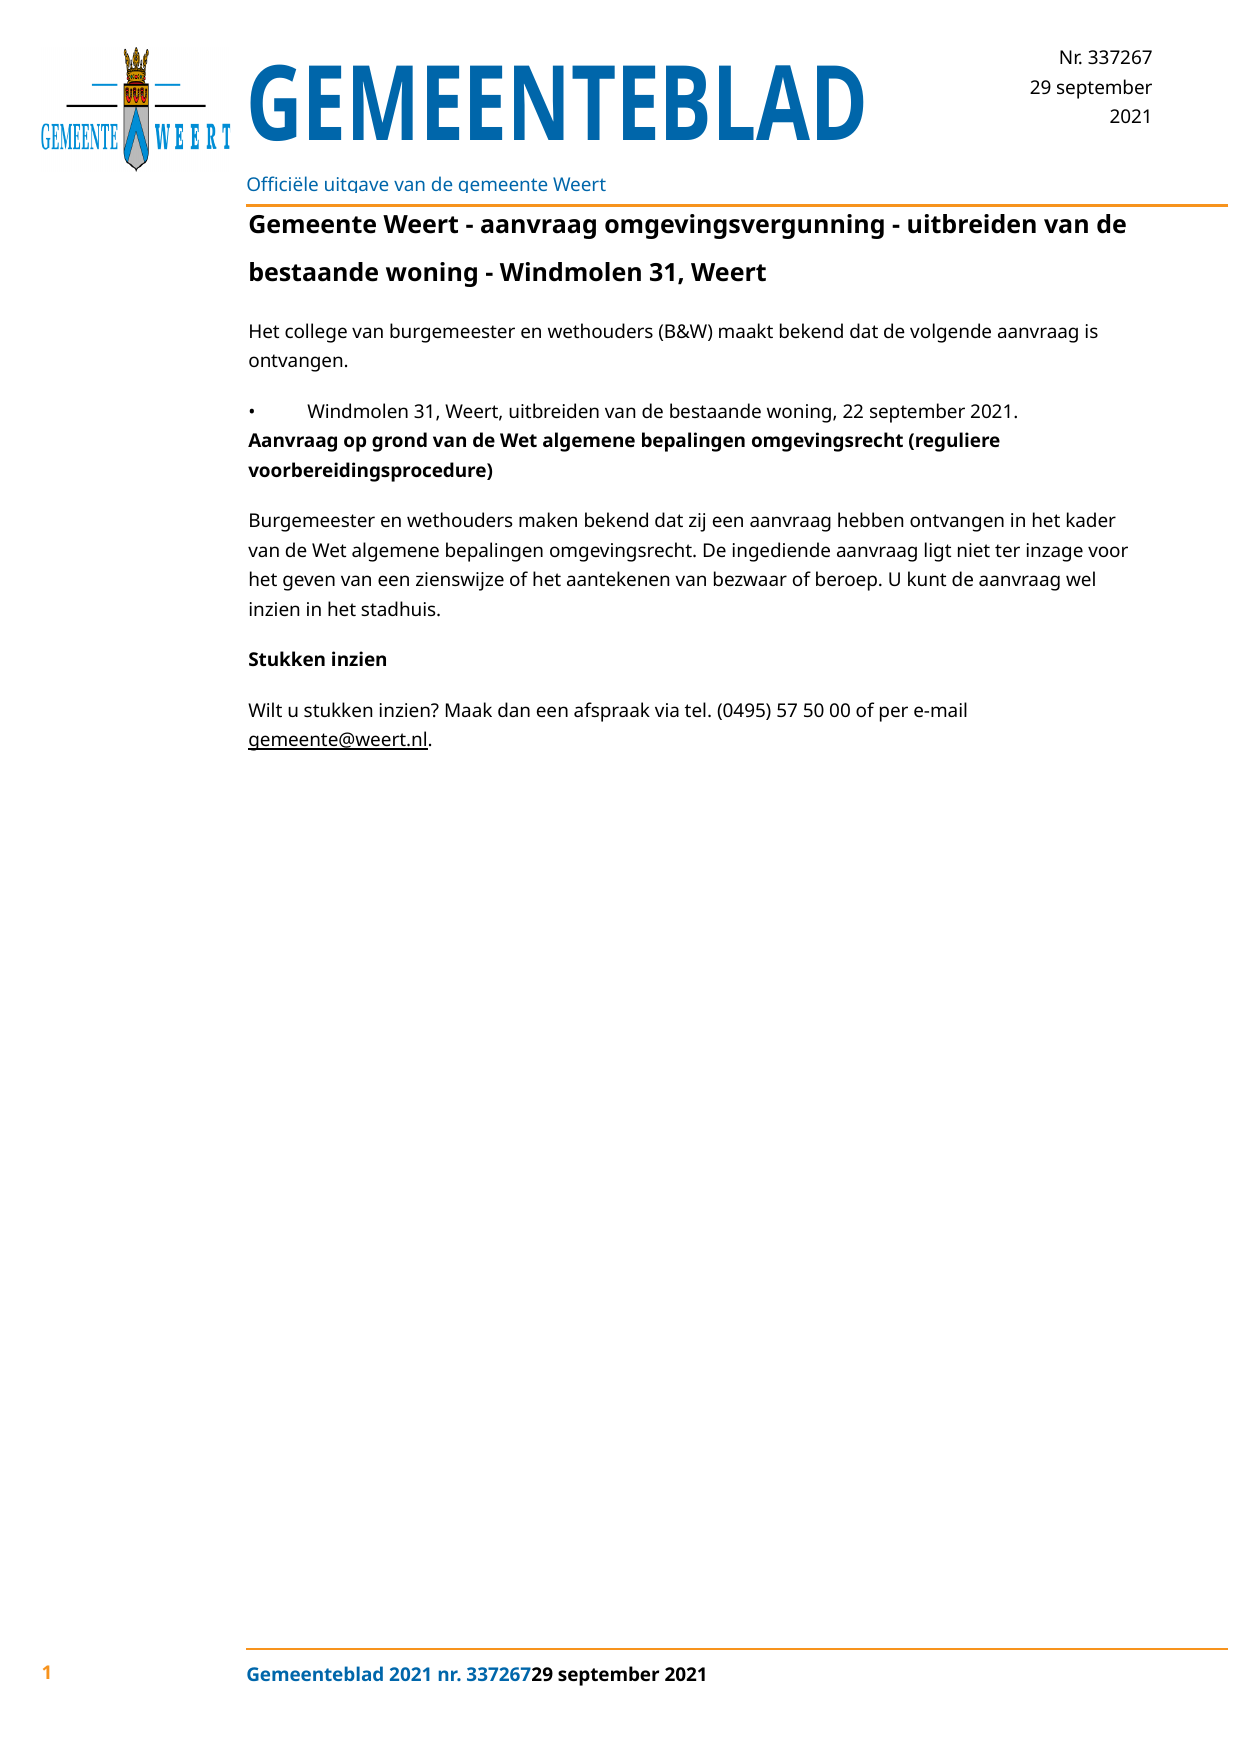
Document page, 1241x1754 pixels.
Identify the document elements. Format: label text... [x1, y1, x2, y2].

text Aanvraag op grond van de Wet algemene bepalingen omgevingsrecht (reguliere voorbereidingsprocedure) [248, 427, 1152, 483]
picture [41, 47, 231, 172]
text Gemeente Weert - aanvraag omgevingsvergunning - uitbreiden van de bestaande woning - Windmolen 31, Weert [248, 207, 1152, 288]
text Stukken inzien [248, 647, 1152, 672]
text Burgemeester en wethouders maken bekend dat zij een aanvraag hebben ontvangen in het kader van de Wet algemene bepalingen omgevingsrecht. De ingediende aanvraag ligt niet ter inzage voor het geven van een zienswijze of het aantekenen van bezwaar of beroep. U kunt de aanvraag wel inzien in het stadhuis. [248, 507, 1152, 622]
text Het college van burgemeester en wethouders (B&W) maakt bekend dat de volgende aanvraag is ontvangen. [248, 318, 1152, 373]
text Wilt u stukken inzien? Maak dan een afspraak via tel. (0495) 57 50 00 of per e-mail gemeente@weert.nl. [248, 697, 1152, 752]
list Windmolen 31, Weert, uitbreiden van de bestaande woning, 22 september 2021. [248, 398, 1152, 424]
